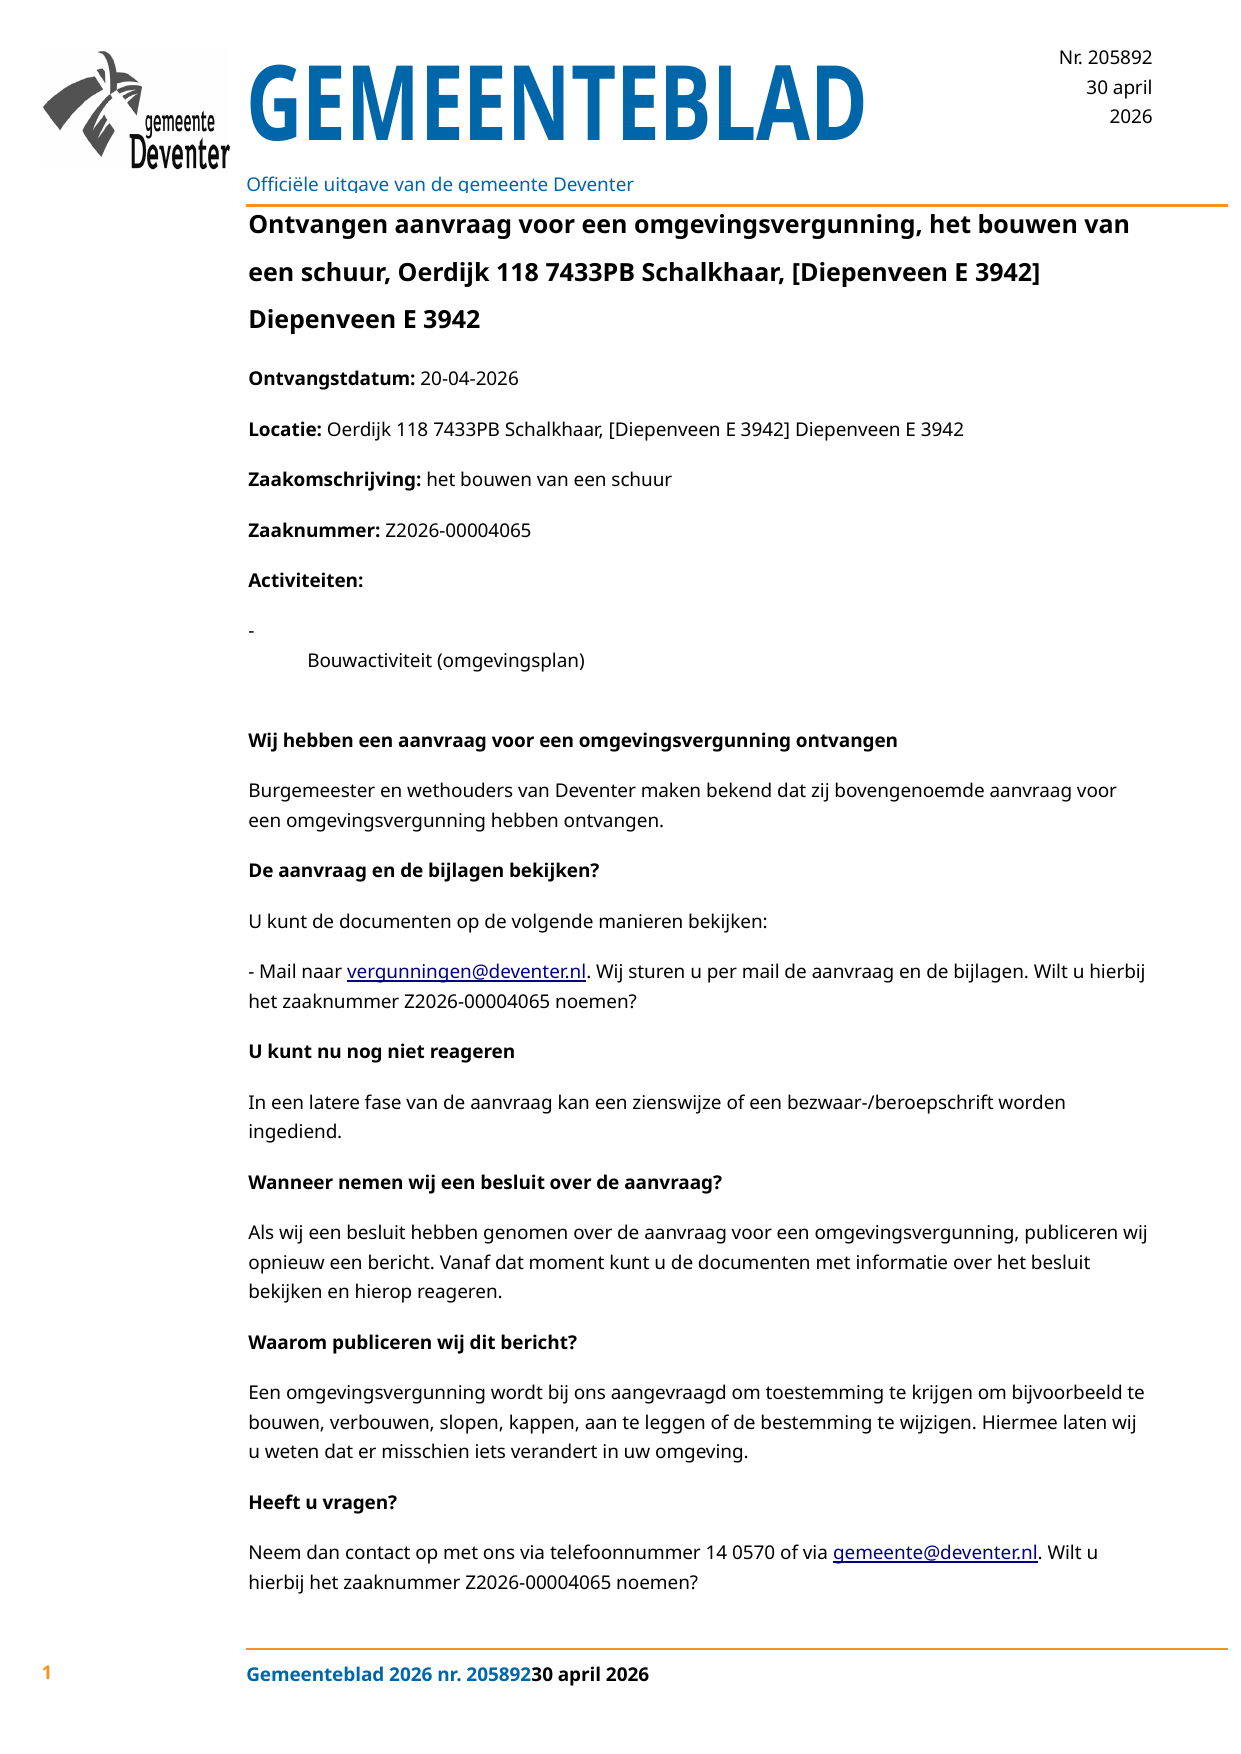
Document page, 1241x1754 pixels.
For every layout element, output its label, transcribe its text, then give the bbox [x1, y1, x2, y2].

text Activiteiten: [248, 567, 1152, 593]
text Neem dan contact op met ons via telefoonnummer 14 0570 of via gemeente@deventer.nl. Wilt u hierbij het zaaknummer Z2026-00004065 noemen? [248, 1539, 1152, 1594]
text Wanneer nemen wij een besluit over de aanvraag? [248, 1169, 1152, 1194]
text Zaaknummer: Z2026-00004065 [248, 517, 1152, 542]
text Als wij een besluit hebben genomen over de aanvraag voor een omgevingsvergunning, publiceren wij opnieuw een bericht. Vanaf dat moment kunt u de documenten met informatie over het besluit bekijken en hierop reageren. [248, 1219, 1152, 1304]
text Locatie: Oerdijk 118 7433PB Schalkhaar, [Diepenveen E 3942] Diepenveen E 3942 [248, 416, 1152, 442]
text In een latere fase van de aanvraag kan een zienswijze of een bezwaar-/beroepschrift worden ingediend. [248, 1089, 1152, 1144]
text Ontvangstdatum: 20-04-2026 [248, 366, 1152, 391]
text U kunt nu nog niet reageren [248, 1038, 1152, 1064]
text Zaakomschrijving: het bouwen van een schuur [248, 466, 1152, 492]
text De aanvraag en de bijlagen bekijken? [248, 858, 1152, 883]
text Ontvangen aanvraag voor een omgevingsvergunning, het bouwen van een schuur, Oerdijk 118 7433PB Schalkhaar, [Diepenveen E 3942] Diepenveen E 3942 [248, 207, 1152, 336]
list Bouwactiviteit (omgevingsplan) [248, 647, 1152, 673]
text Heeft u vragen? [248, 1489, 1152, 1514]
text U kunt de documenten op de volgende manieren bekijken: [248, 908, 1152, 934]
text Een omgevingsvergunning wordt bij ons aangevraagd om toestemming te krijgen om bijvoorbeeld te bouwen, verbouwen, slopen, kappen, aan te leggen of de bestemming te wijzigen. Hiermee laten wij u weten dat er misschien iets verandert in uw omgeving. [248, 1379, 1152, 1464]
picture [41, 47, 231, 172]
text Waarom publiceren wij dit bericht? [248, 1329, 1152, 1354]
text - Mail naar vergunningen@deventer.nl. Wij sturen u per mail de aanvraag en de bijlagen. Wilt u hierbij het zaaknummer Z2026-00004065 noemen? [248, 958, 1152, 1014]
text Burgemeester en wethouders van Deventer maken bekend dat zij bovengenoemde aanvraag voor een omgevingsvergunning hebben ontvangen. [248, 778, 1152, 833]
text Wij hebben een aanvraag voor een omgevingsvergunning ontvangen [248, 727, 1152, 753]
